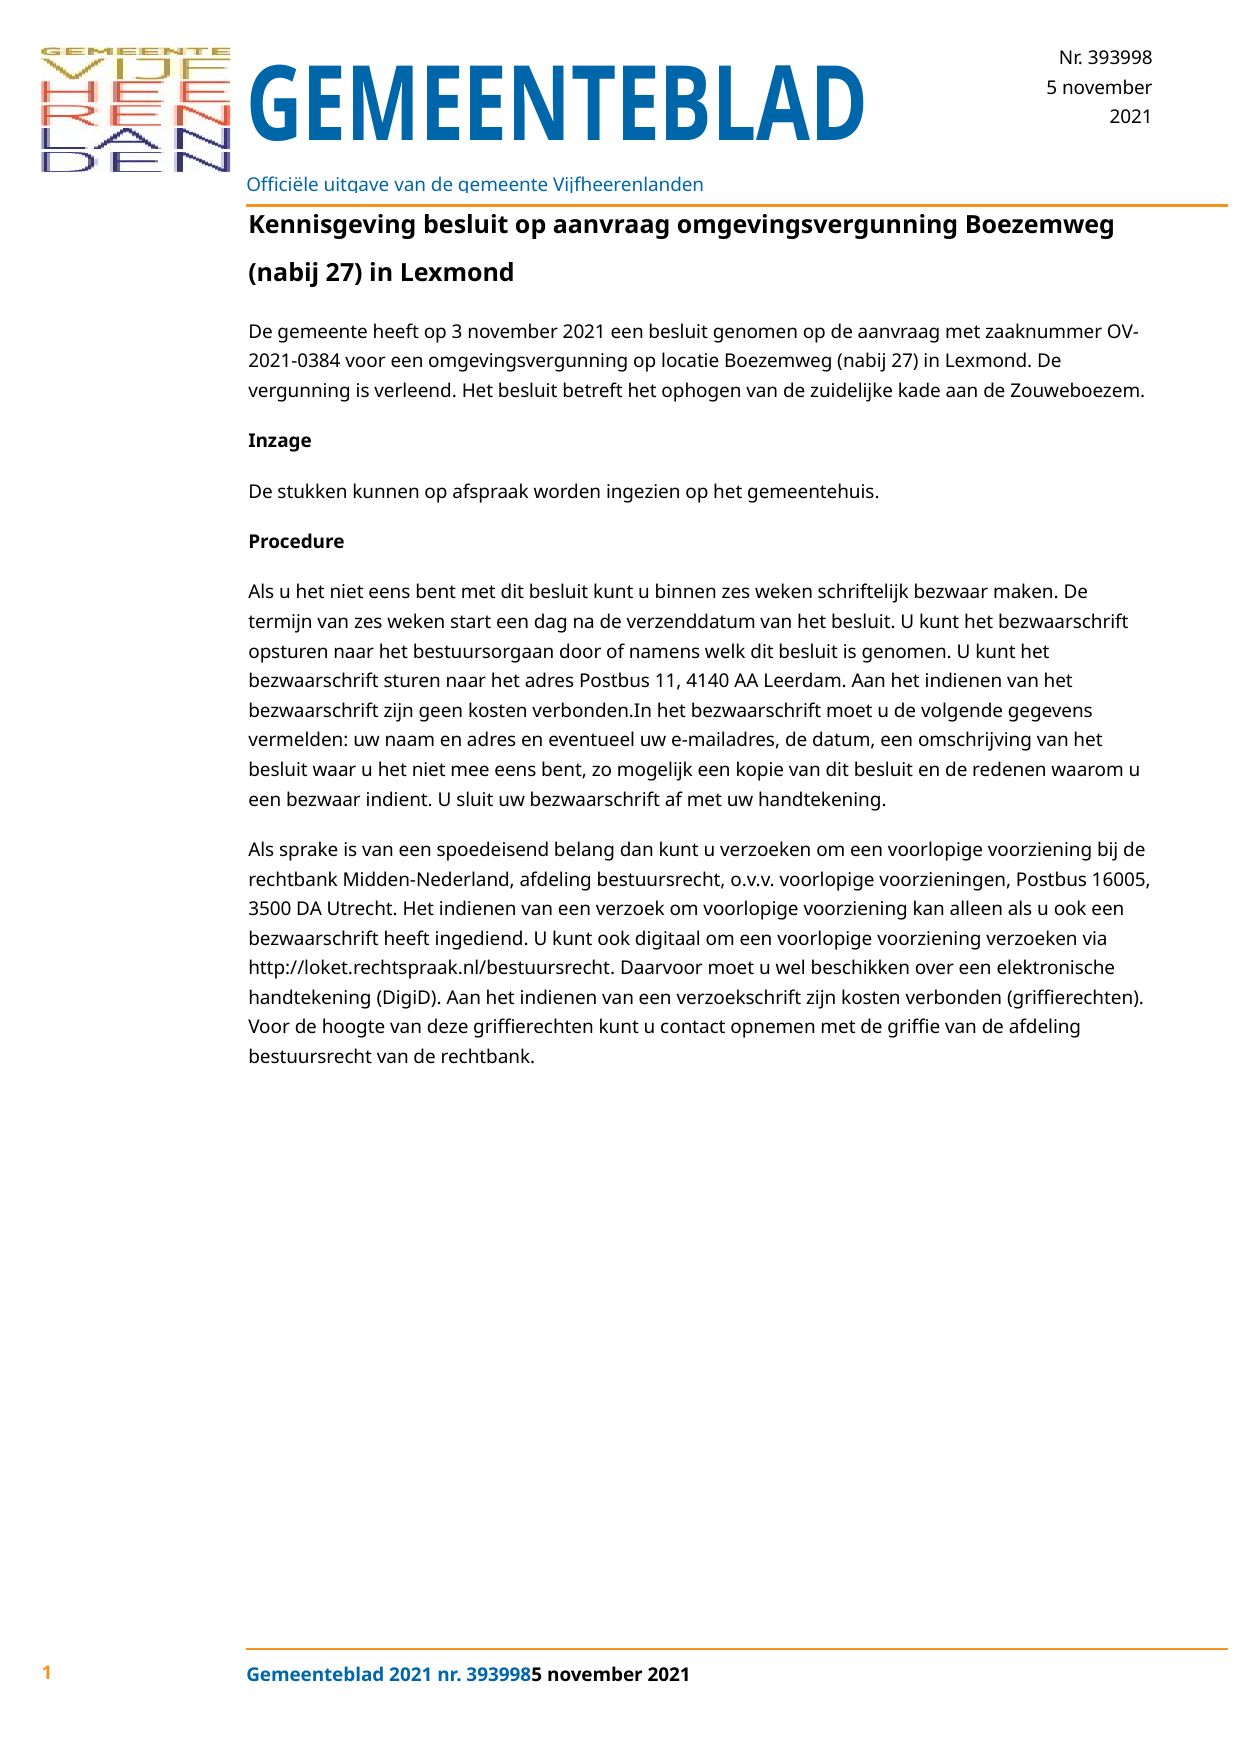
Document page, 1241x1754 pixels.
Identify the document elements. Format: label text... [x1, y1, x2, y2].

text Procedure [248, 528, 1152, 554]
text Als sprake is van een spoedeisend belang dan kunt u verzoeken om een voorlopige voorziening bij de rechtbank Midden-Nederland, afdeling bestuursrecht, o.v.v. voorlopige voorzieningen, Postbus 16005, 3500 DA Utrecht. Het indienen van een verzoek om voorlopige voorziening kan alleen als u ook een bezwaarschrift heeft ingediend. U kunt ook digitaal om een voorlopige voorziening verzoeken via http://loket.rechtspraak.nl/bestuursrecht. Daarvoor moet u wel beschikken over een elektronische handtekening (DigiD). Aan het indienen van een verzoekschrift zijn kosten verbonden (griffierechten). Voor de hoogte van deze griffierechten kunt u contact opnemen met de griffie van de afdeling bestuursrecht van de rechtbank. [248, 836, 1152, 1069]
picture [41, 47, 231, 172]
text De stukken kunnen op afspraak worden ingezien op het gemeentehuis. [248, 478, 1152, 504]
text Inzage [248, 427, 1152, 453]
text Als u het niet eens bent met dit besluit kunt u binnen zes weken schriftelijk bezwaar maken. De termijn van zes weken start een dag na de verzenddatum van het besluit. U kunt het bezwaarschrift opsturen naar het bestuursorgaan door of namens welk dit besluit is genomen. U kunt het bezwaarschrift sturen naar het adres Postbus 11, 4140 AA Leerdam. Aan het indienen van het bezwaarschrift zijn geen kosten verbonden.In het bezwaarschrift moet u de volgende gegevens vermelden: uw naam en adres en eventueel uw e-mailadres, de datum, een omschrijving van het besluit waar u het niet mee eens bent, zo mogelijk een kopie van dit besluit en de redenen waarom u een bezwaar indient. U sluit uw bezwaarschrift af met uw handtekening. [248, 579, 1152, 812]
text Kennisgeving besluit op aanvraag omgevingsvergunning Boezemweg (nabij 27) in Lexmond [248, 207, 1152, 288]
text De gemeente heeft op 3 november 2021 een besluit genomen op de aanvraag met zaaknummer OV-2021-0384 voor een omgevingsvergunning op locatie Boezemweg (nabij 27) in Lexmond. De vergunning is verleend. Het besluit betreft het ophogen van de zuidelijke kade aan de Zouweboezem. [248, 318, 1152, 403]
